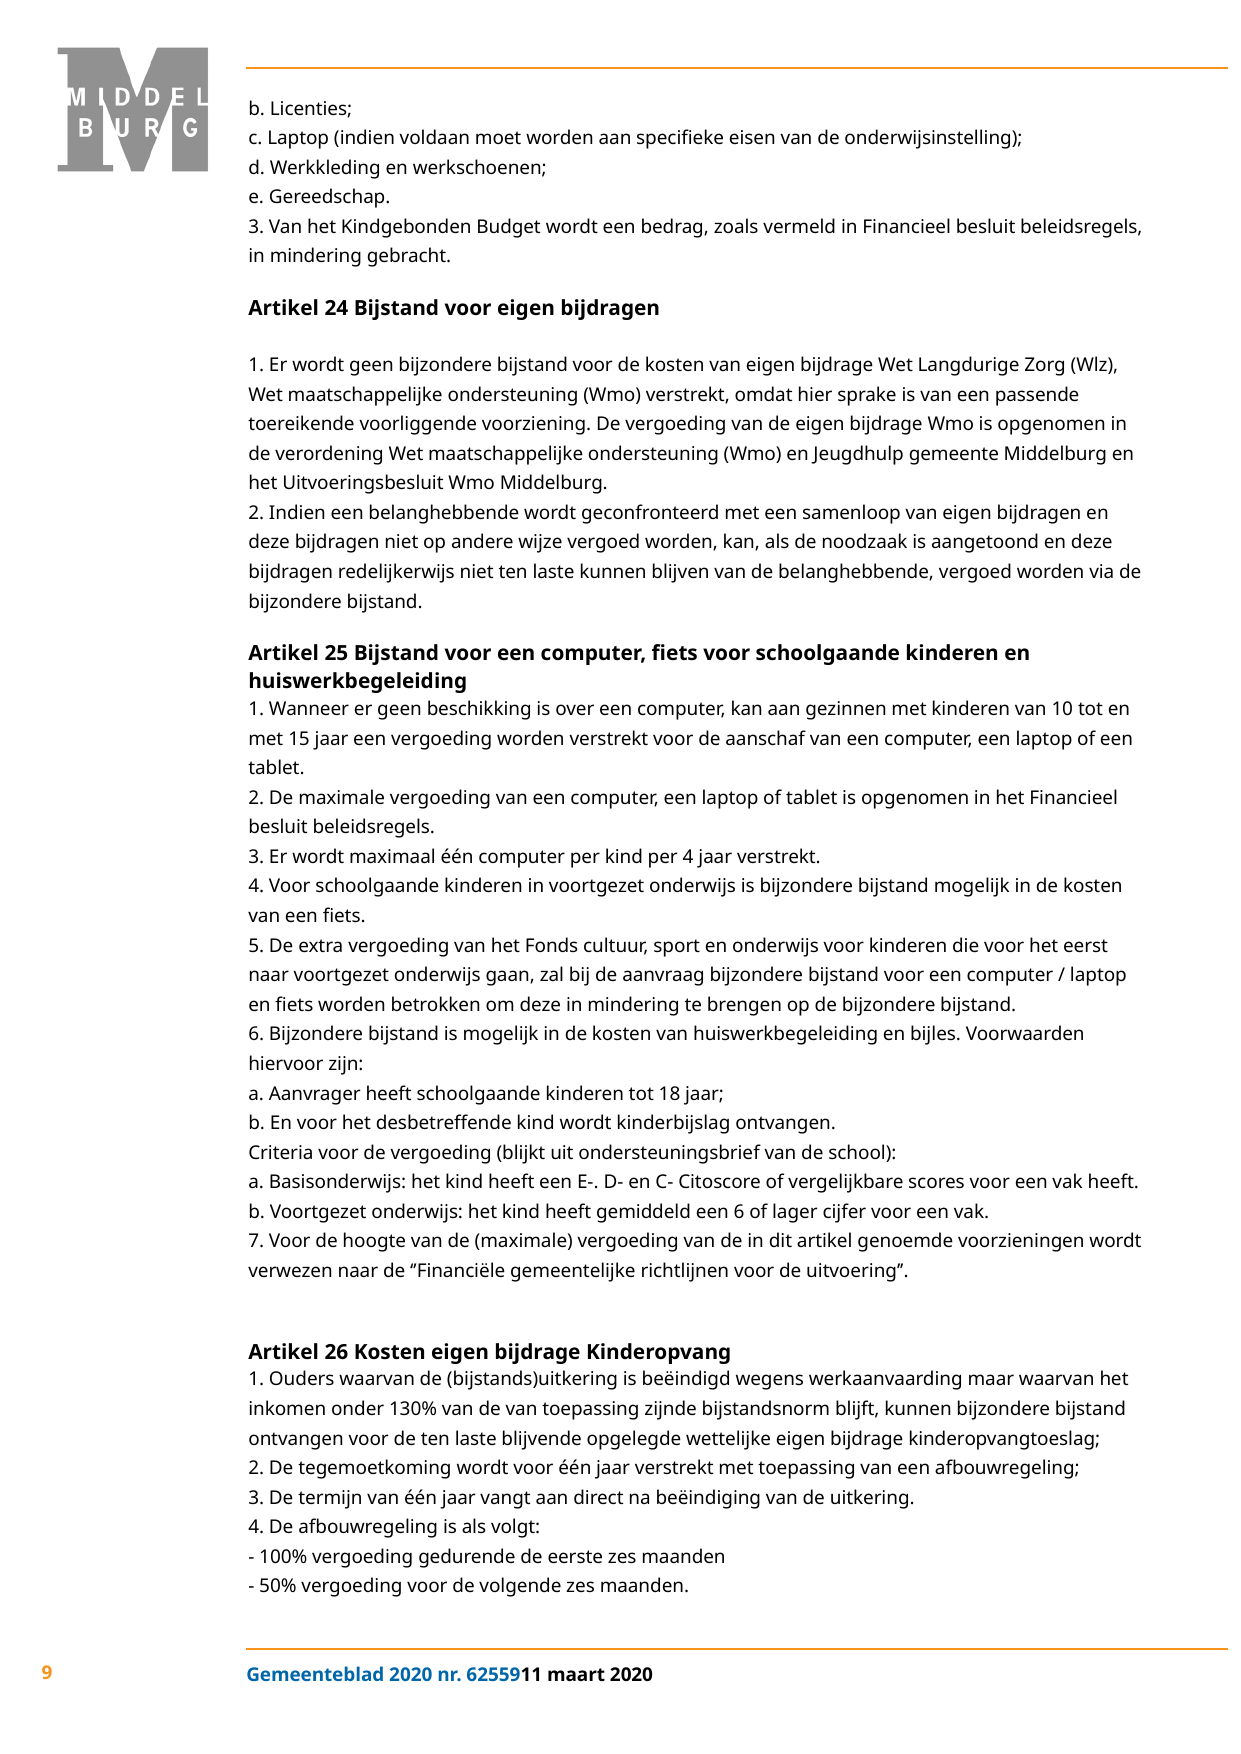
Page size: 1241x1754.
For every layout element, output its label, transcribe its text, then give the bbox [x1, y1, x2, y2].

text a. Basisonderwijs: het kind heeft een E-. D- en C- Citoscore of vergelijkbare scores voor een vak heeft. [248, 1168, 1152, 1194]
text Artikel 24 Bijstand voor eigen bijdragen [248, 293, 1152, 322]
text 1. Ouders waarvan de (bijstands)uitkering is beëindigd wegens werkaanvaarding maar waarvan het inkomen onder 130% van de van toepassing zijnde bijstandsnorm blijft, kunnen bijzondere bijstand ontvangen voor de ten laste blijvende opgelegde wettelijke eigen bijdrage kinderopvangtoeslag; [248, 1366, 1152, 1451]
text 3. Van het Kindgebonden Budget wordt een bedrag, zoals vermeld in Financieel besluit beleidsregels, in mindering gebracht. [248, 213, 1152, 268]
text - 50% vergoeding voor de volgende zes maanden. [248, 1573, 1152, 1598]
text 3. De termijn van één jaar vangt aan direct na beëindiging van de uitkering. [248, 1484, 1152, 1510]
text c. Laptop (indien voldaan moet worden aan specifieke eisen van de onderwijsinstelling); [248, 124, 1152, 150]
text 6. Bijzondere bijstand is mogelijk in de kosten van huiswerkbegeleiding en bijles. Voorwaarden hiervoor zijn: [248, 1021, 1152, 1076]
text Criteria voor de vergoeding (blijkt uit ondersteuningsbrief van de school): [248, 1139, 1152, 1164]
text a. Aanvrager heeft schoolgaande kinderen tot 18 jaar; [248, 1080, 1152, 1105]
text 2. De maximale vergoeding van een computer, een laptop of tablet is opgenomen in het Financieel besluit beleidsregels. [248, 784, 1152, 839]
text 2. Indien een belanghebbende wordt geconfronteerd met een samenloop van eigen bijdragen en deze bijdragen niet op andere wijze vergoed worden, kan, als de noodzaak is aangetoond en deze bijdragen redelijkerwijs niet ten laste kunnen blijven van de belanghebbende, vergoed worden via de bijzondere bijstand. [248, 499, 1152, 613]
picture [41, 47, 231, 172]
text 2. De tegemoetkoming wordt voor één jaar verstrekt met toepassing van een afbouwregeling; [248, 1454, 1152, 1480]
text 1. Wanneer er geen beschikking is over een computer, kan aan gezinnen met kinderen van 10 tot en met 15 jaar een vergoeding worden verstrekt voor de aanschaf van een computer, een laptop of een tablet. [248, 695, 1152, 780]
text e. Gereedschap. [248, 183, 1152, 209]
text d. Werkkleding en werkschoenen; [248, 154, 1152, 180]
text 7. Voor de hoogte van de (maximale) vergoeding van de in dit artikel genoemde voorzieningen wordt verwezen naar de ‘’Financiële gemeentelijke richtlijnen voor de uitvoering’’. [248, 1228, 1152, 1283]
text 3. Er wordt maximaal één computer per kind per 4 jaar verstrekt. [248, 843, 1152, 869]
text 5. De extra vergoeding van het Fonds cultuur, sport en onderwijs voor kinderen die voor het eerst naar voortgezet onderwijs gaan, zal bij de aanvraag bijzondere bijstand voor een computer / laptop en fiets worden betrokken om deze in mindering te brengen op de bijzondere bijstand. [248, 932, 1152, 1017]
text - 100% vergoeding gedurende de eerste zes maanden [248, 1543, 1152, 1569]
text 1. Er wordt geen bijzondere bijstand voor de kosten van eigen bijdrage Wet Langdurige Zorg (Wlz), Wet maatschappelijke ondersteuning (Wmo) verstrekt, omdat hier sprake is van een passende toereikende voorliggende voorziening. De vergoeding van de eigen bijdrage Wmo is opgenomen in de verordening Wet maatschappelijke ondersteuning (Wmo) en Jeugdhulp gemeente Middelburg en het Uitvoeringsbesluit Wmo Middelburg. [248, 351, 1152, 495]
text b. Voortgezet onderwijs: het kind heeft gemiddeld een 6 of lager cijfer voor een vak. [248, 1198, 1152, 1224]
text Artikel 26 Kosten eigen bijdrage Kinderopvang [248, 1337, 1152, 1366]
text b. Licenties; [248, 95, 1152, 121]
text 4. Voor schoolgaande kinderen in voortgezet onderwijs is bijzondere bijstand mogelijk in de kosten van een fiets. [248, 873, 1152, 928]
text b. En voor het desbetreffende kind wordt kinderbijslag ontvangen. [248, 1109, 1152, 1135]
text 4. De afbouwregeling is als volgt: [248, 1513, 1152, 1539]
text Artikel 25 Bijstand voor een computer, fiets voor schoolgaande kinderen en huiswerkbegeleiding [248, 638, 1152, 695]
